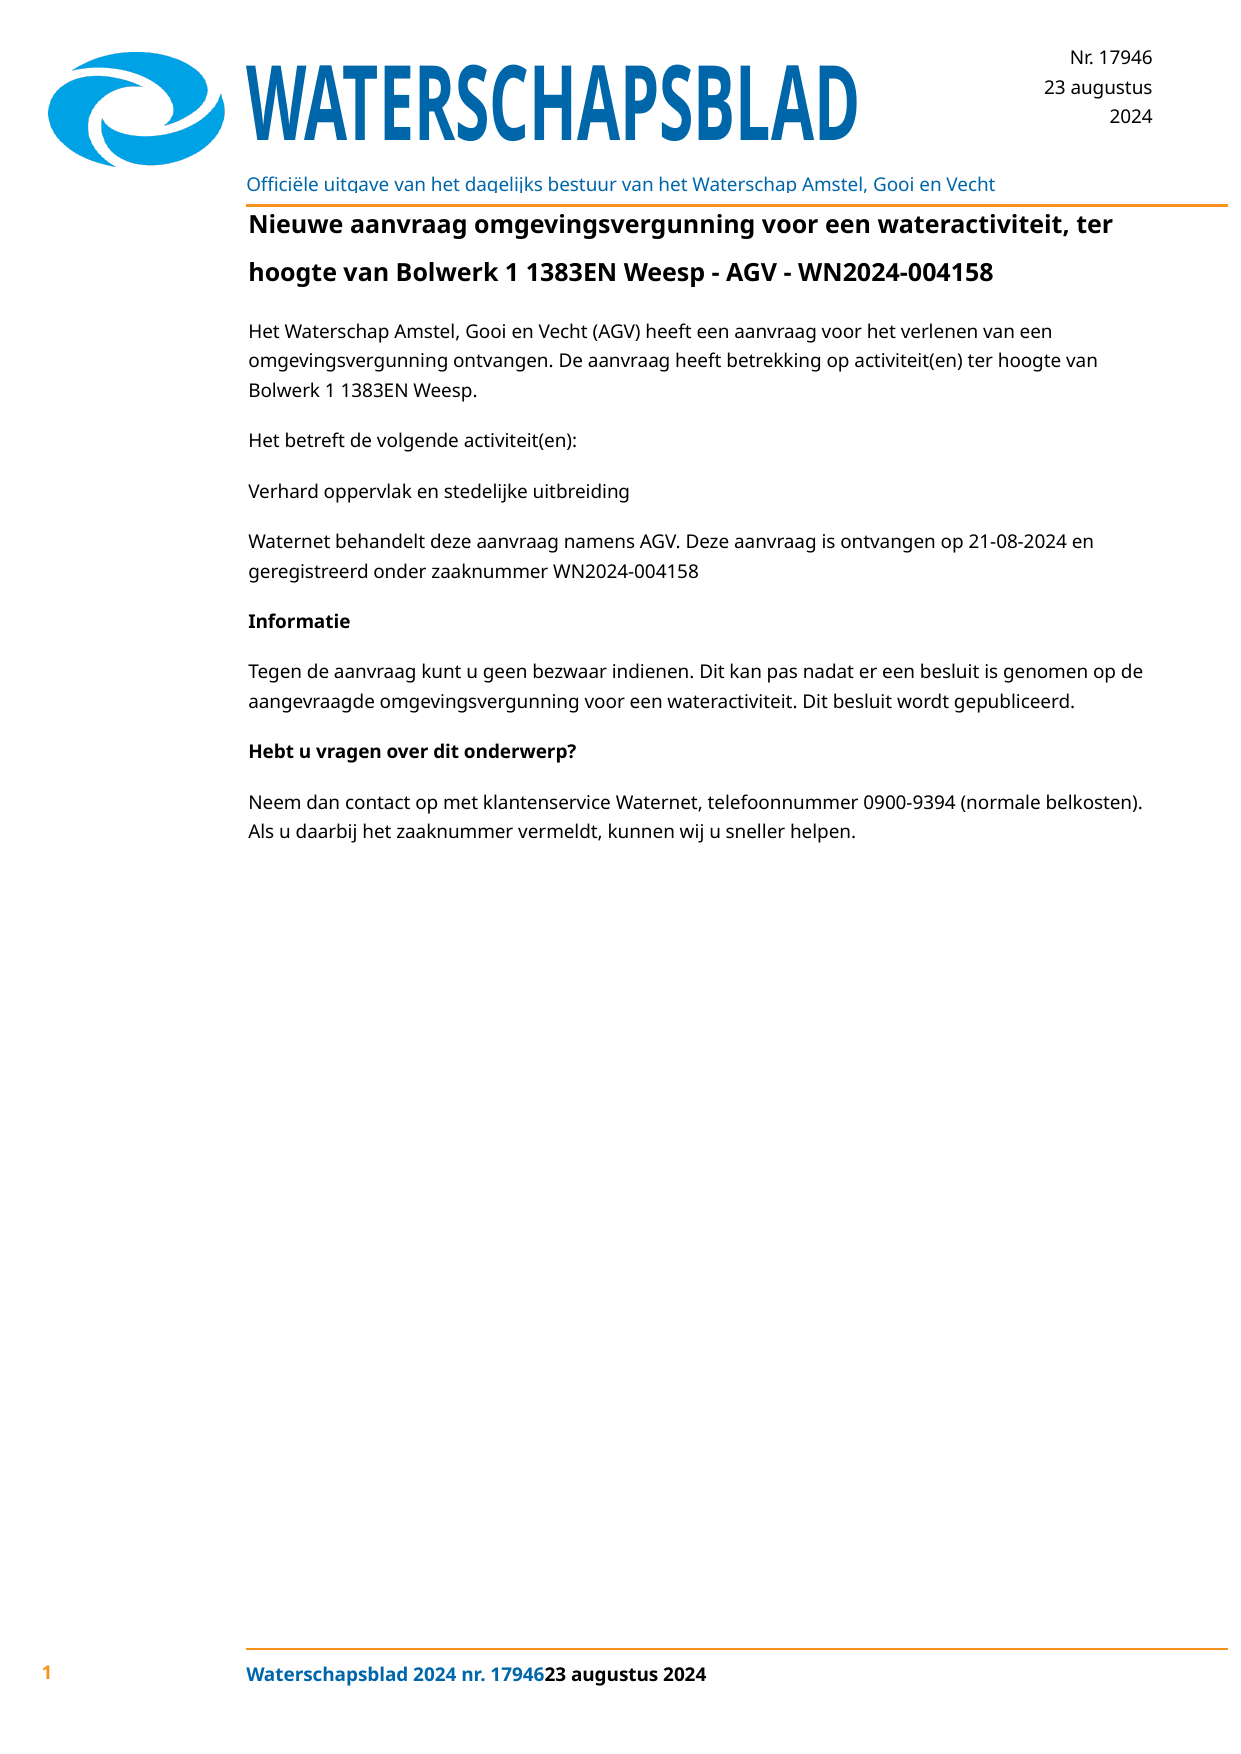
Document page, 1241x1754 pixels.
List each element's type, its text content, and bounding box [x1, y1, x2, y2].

picture [41, 47, 231, 172]
text Neem dan contact op met klantenservice Waternet, telefoonnummer 0900-9394 (normale belkosten). Als u daarbij het zaaknummer vermeldt, kunnen wij u sneller helpen. [248, 789, 1152, 844]
text Het Waterschap Amstel, Gooi en Vecht (AGV) heeft een aanvraag voor het verlenen van een omgevingsvergunning ontvangen. De aanvraag heeft betrekking op activiteit(en) ter hoogte van Bolwerk 1 1383EN Weesp. [248, 318, 1152, 403]
text Hebt u vragen over dit onderwerp? [248, 739, 1152, 764]
text Verhard oppervlak en stedelijke uitbreiding [248, 478, 1152, 504]
text Het betreft de volgende activiteit(en): [248, 427, 1152, 453]
text Waternet behandelt deze aanvraag namens AGV. Deze aanvraag is ontvangen op 21-08-2024 en geregistreerd onder zaaknummer WN2024-004158 [248, 528, 1152, 584]
text Informatie [248, 608, 1152, 634]
text Tegen de aanvraag kunt u geen bezwaar indienen. Dit kan pas nadat er een besluit is genomen op de aangevraagde omgevingsvergunning voor een wateractiviteit. Dit besluit wordt gepubliceerd. [248, 659, 1152, 714]
text Nieuwe aanvraag omgevingsvergunning voor een wateractiviteit, ter hoogte van Bolwerk 1 1383EN Weesp - AGV - WN2024-004158 [248, 207, 1152, 288]
